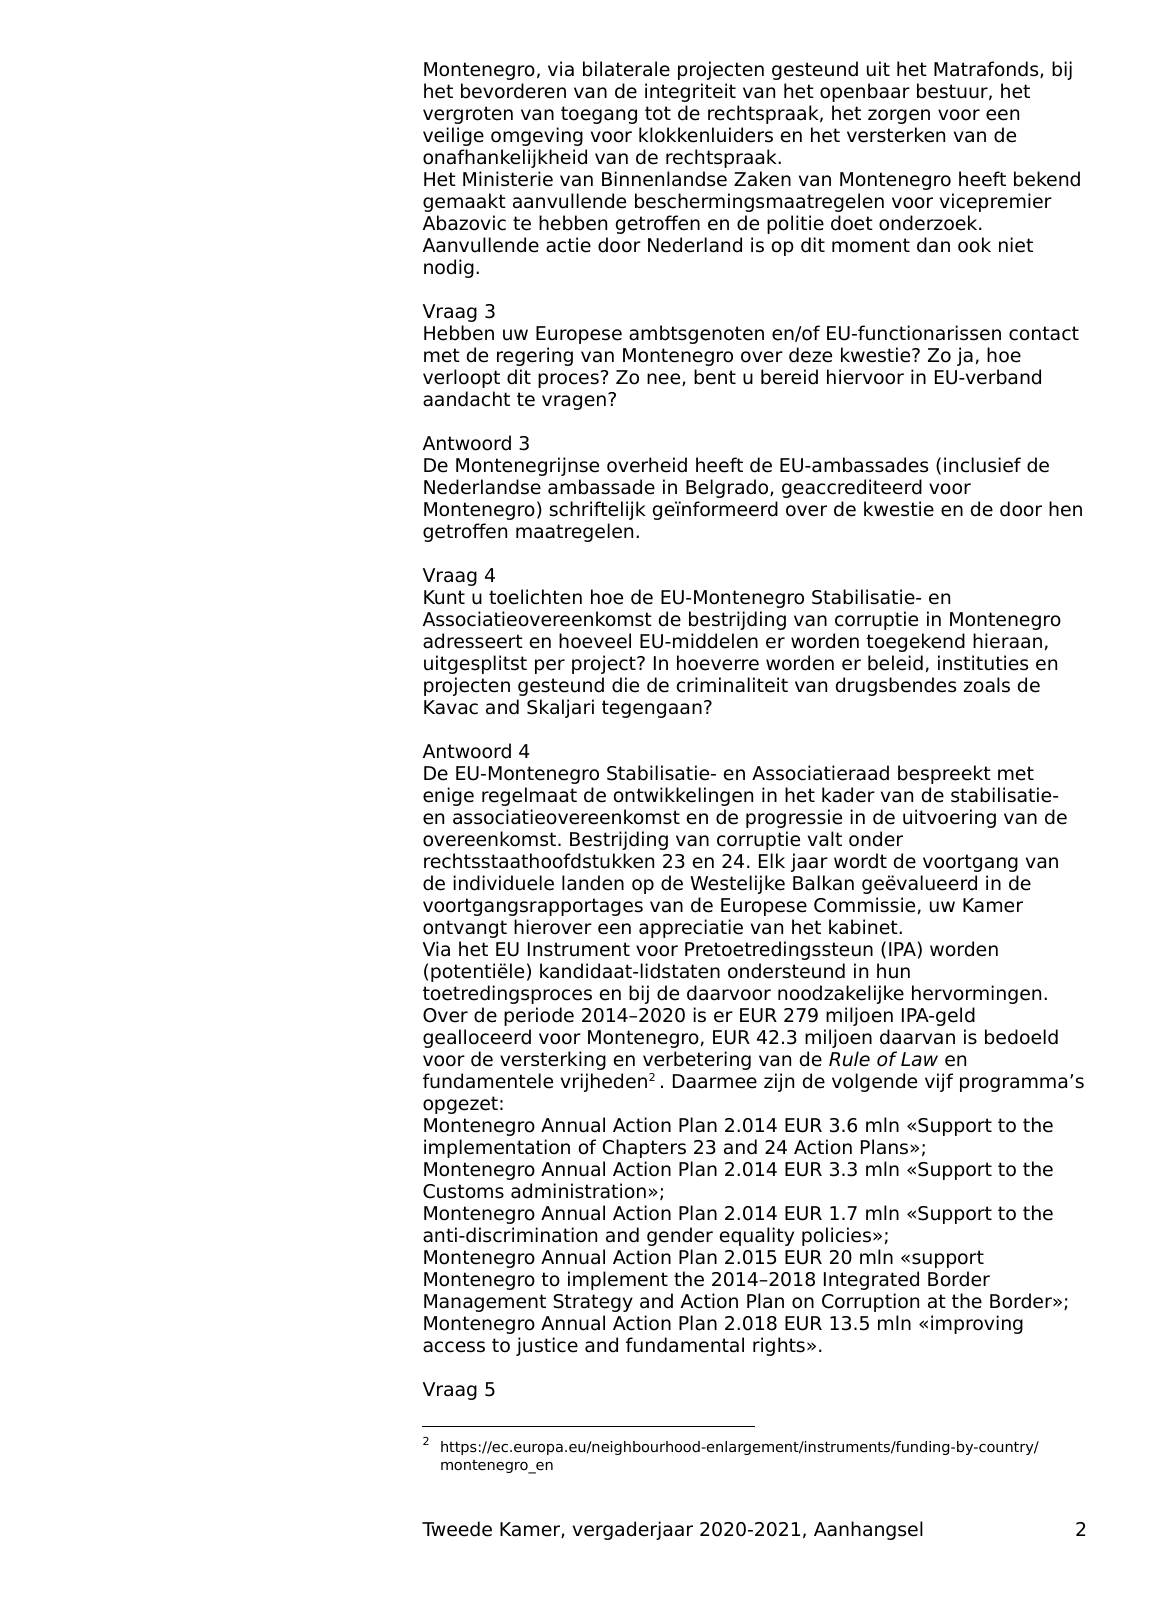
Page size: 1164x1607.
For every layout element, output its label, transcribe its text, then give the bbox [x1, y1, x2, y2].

text Vraag 3 [422, 301, 1087, 323]
text Kunt u toelichten hoe de EU-Montenegro Stabilisatie- en Associatieovereenkomst de bestrijding van corruptie in Montenegro adresseert en hoeveel EU-middelen er worden toegekend hieraan, uitgesplitst per project? In hoeverre worden er beleid, instituties en projecten gesteund die de criminaliteit van drugsbendes zoals de Kavac and Skaljari tegengaan? [422, 587, 1087, 719]
text Montenegro Annual Action Plan 2.015 EUR 20 mln «support Montenegro to implement the 2014–2018 Integrated Border Management Strategy and Action Plan on Corruption at the Border»; [422, 1247, 1087, 1313]
text De Montenegrijnse overheid heeft de EU-ambassades (inclusief de Nederlandse ambassade in Belgrado, geaccrediteerd voor Montenegro) schriftelijk geïnformeerd over de kwestie en de door hen getroffen maatregelen. [422, 455, 1087, 543]
text Montenegro Annual Action Plan 2.018 EUR 13.5 mln «improving access to justice and fundamental rights». [422, 1313, 1087, 1357]
text Via het EU Instrument voor Pretoetredingssteun (IPA) worden (potentiële) kandidaat-lidstaten ondersteund in hun toetredingsproces en bij de daarvoor noodzakelijke hervormingen. Over de periode 2014–2020 is er EUR 279 miljoen IPA-geld gealloceerd voor Montenegro, EUR 42.3 miljoen daarvan is bedoeld voor de versterking en verbetering van de Rule of Law en fundamentele vrijheden. Daarmee zijn de volgende vijf programma’s opgezet: [422, 939, 1087, 1115]
text Montenegro Annual Action Plan 2.014 EUR 1.7 mln «Support to the anti-discrimination and gender equality policies»; [422, 1203, 1087, 1247]
text Montenegro, via bilaterale projecten gesteund uit het Matrafonds, bij het bevorderen van de integriteit van het openbaar bestuur, het vergroten van toegang tot de rechtspraak, het zorgen voor een veilige omgeving voor klokkenluiders en het versterken van de onafhankelijkheid van de rechtspraak. [422, 59, 1087, 169]
text Het Ministerie van Binnenlandse Zaken van Montenegro heeft bekend gemaakt aanvullende beschermingsmaatregelen voor vicepremier Abazovic te hebben getroffen en de politie doet onderzoek. [422, 169, 1087, 235]
text Hebben uw Europese ambtsgenoten en/of EU-functionarissen contact met de regering van Montenegro over deze kwestie? Zo ja, hoe verloopt dit proces? Zo nee, bent u bereid hiervoor in EU-verband aandacht te vragen? [422, 323, 1087, 411]
text De EU-Montenegro Stabilisatie- en Associatieraad bespreekt met enige regelmaat de ontwikkelingen in het kader van de stabilisatie- en associatieovereenkomst en de progressie in de uitvoering van de overeenkomst. Bestrijding van corruptie valt onder rechtsstaathoofdstukken 23 en 24. Elk jaar wordt de voortgang van de individuele landen op de Westelijke Balkan geëvalueerd in de voortgangsrapportages van de Europese Commissie, uw Kamer ontvangt hierover een appreciatie van het kabinet. [422, 763, 1087, 939]
text Montenegro Annual Action Plan 2.014 EUR 3.6 mln «Support to the implementation of Chapters 23 and 24 Action Plans»; [422, 1115, 1087, 1159]
text Antwoord 3 [422, 433, 1087, 455]
text Antwoord 4 [422, 741, 1087, 763]
text Montenegro Annual Action Plan 2.014 EUR 3.3 mln «Support to the Customs administration»; [422, 1159, 1087, 1203]
text Vraag 4 [422, 565, 1087, 587]
text https://ec.europa.eu/neighbourhood-enlargement/instruments/funding-by-country/montenegro_en [422, 1435, 1087, 1474]
text Vraag 5 [422, 1379, 1087, 1401]
text Aanvullende actie door Nederland is op dit moment dan ook niet nodig. [422, 235, 1087, 279]
